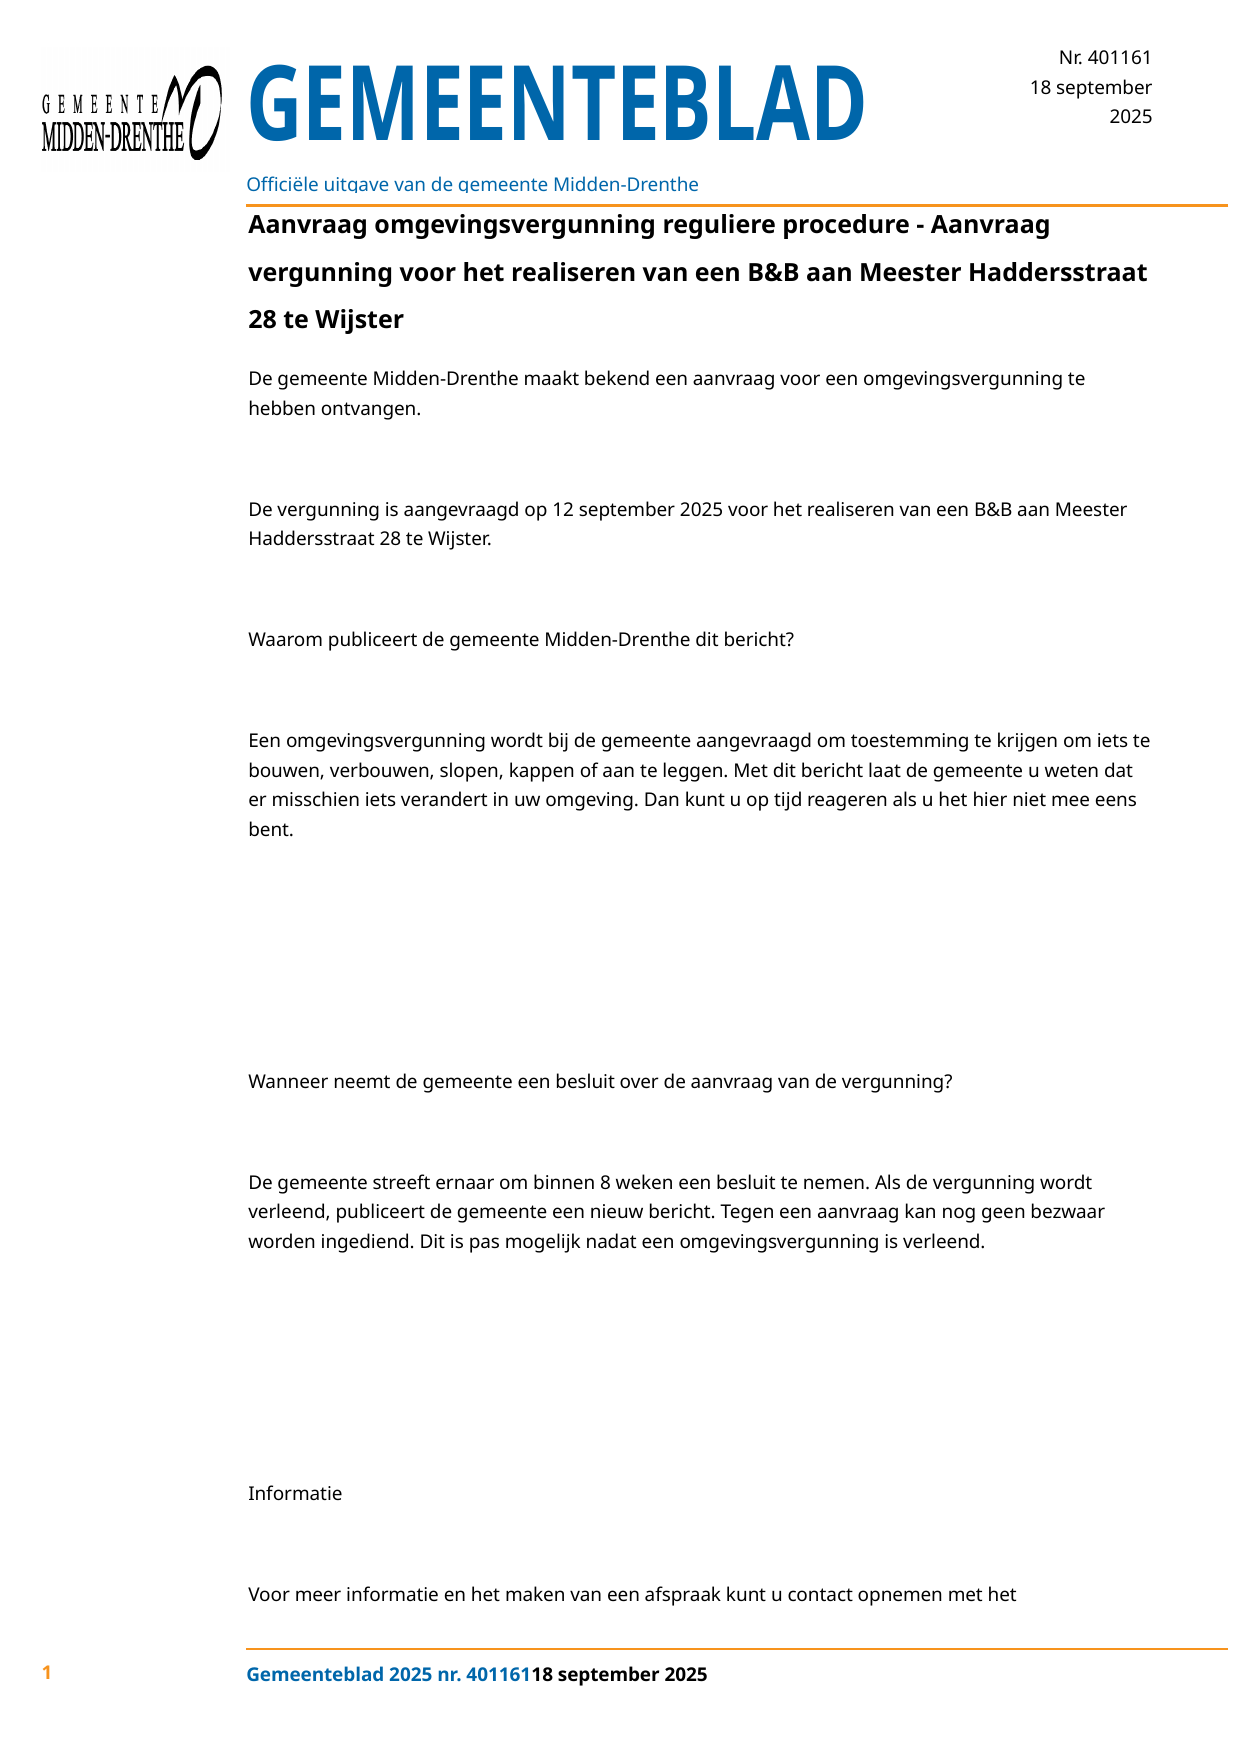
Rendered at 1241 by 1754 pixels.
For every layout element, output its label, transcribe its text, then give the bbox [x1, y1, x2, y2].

text Informatie [248, 1480, 1152, 1506]
picture [41, 47, 231, 172]
text Waarom publiceert de gemeente Midden-Drenthe dit bericht? [248, 626, 1152, 652]
text Een omgevingsvergunning wordt bij de gemeente aangevraagd om toestemming te krijgen om iets te bouwen, verbouwen, slopen, kappen of aan te leggen. Met dit bericht laat de gemeente u weten dat er misschien iets verandert in uw omgeving. Dan kunt u op tijd reageren als u het hier niet mee eens bent. [248, 727, 1152, 842]
text De vergunning is aangevraagd op 12 september 2025 voor het realiseren van een B&B aan Meester Haddersstraat 28 te Wijster. [248, 496, 1152, 551]
text Wanneer neemt de gemeente een besluit over de aanvraag van de vergunning? [248, 1068, 1152, 1094]
text De gemeente Midden-Drenthe maakt bekend een aanvraag voor een omgevingsvergunning te hebben ontvangen. [248, 366, 1152, 421]
text De gemeente streeft ernaar om binnen 8 weken een besluit te nemen. Als de vergunning wordt verleend, publiceert de gemeente een nieuw bericht. Tegen een aanvraag kan nog geen bezwaar worden ingediend. Dit is pas mogelijk nadat een omgevingsvergunning is verleend. [248, 1169, 1152, 1254]
text Voor meer informatie en het maken van een afspraak kunt u contact opnemen met het [248, 1581, 1152, 1607]
text Aanvraag omgevingsvergunning reguliere procedure - Aanvraag vergunning voor het realiseren van een B&B aan Meester Haddersstraat 28 te Wijster [248, 207, 1152, 336]
